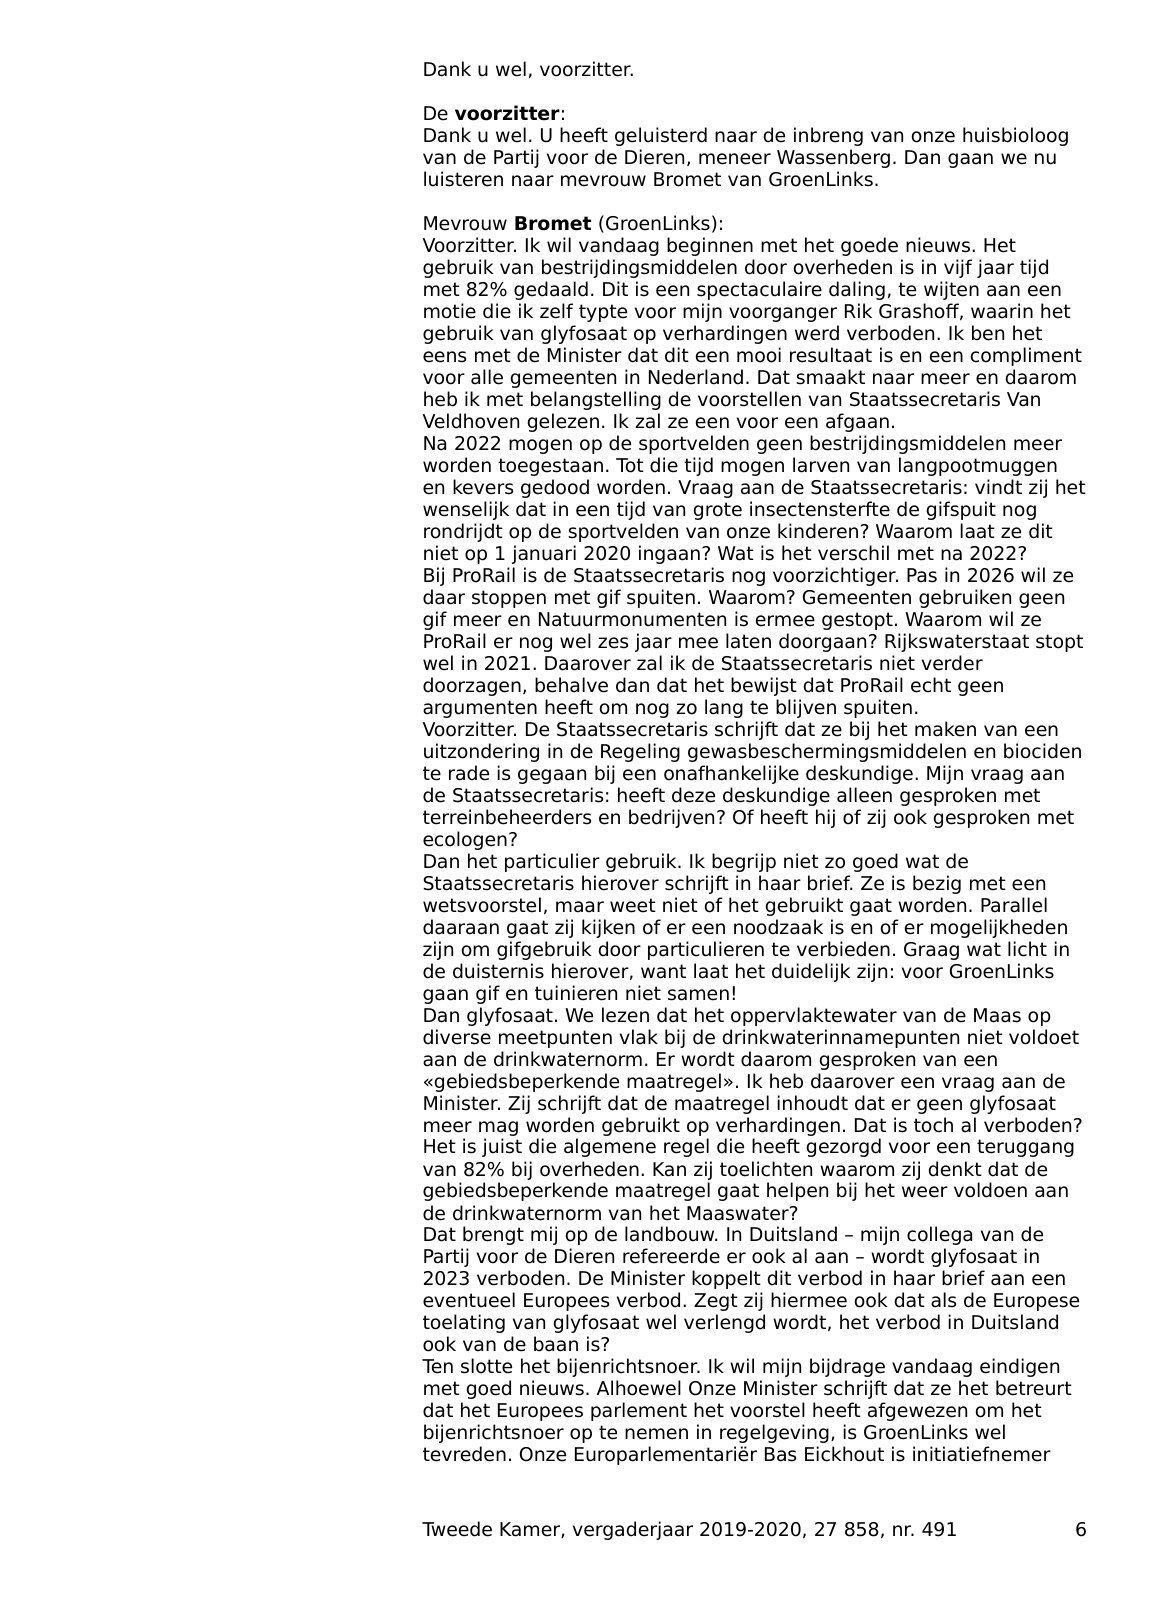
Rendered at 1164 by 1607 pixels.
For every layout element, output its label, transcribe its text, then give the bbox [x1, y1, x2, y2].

text Bij ProRail is de Staatssecretaris nog voorzichtiger. Pas in 2026 wil ze daar stoppen met gif spuiten. Waarom? Gemeenten gebruiken geen gif meer en Natuurmonumenten is ermee gestopt. Waarom wil ze ProRail er nog wel zes jaar mee laten doorgaan? Rijkswaterstaat stopt wel in 2021. Daarover zal ik de Staatssecretaris niet verder doorzagen, behalve dan dat het bewijst dat ProRail echt geen argumenten heeft om nog zo lang te blijven spuiten. [422, 565, 1087, 719]
text Voorzitter. De Staatssecretaris schrijft dat ze bij het maken van een uitzondering in de Regeling gewasbeschermingsmiddelen en biociden te rade is gegaan bij een onafhankelijke deskundige. Mijn vraag aan de Staatssecretaris: heeft deze deskundige alleen gesproken met terreinbeheerders en bedrijven? Of heeft hij of zij ook gesproken met ecologen? [422, 719, 1087, 851]
text Ten slotte het bijenrichtsnoer. Ik wil mijn bijdrage vandaag eindigen met goed nieuws. Alhoewel Onze Minister schrijft dat ze het betreurt dat het Europees parlement het voorstel heeft afgewezen om het bijenrichtsnoer op te nemen in regelgeving, is GroenLinks wel tevreden. Onze Europarlementariër Bas Eickhout is initiatiefnemer [422, 1356, 1087, 1466]
text Dan glyfosaat. We lezen dat het oppervlaktewater van de Maas op diverse meetpunten vlak bij de drinkwaterinnamepunten niet voldoet aan de drinkwaternorm. Er wordt daarom gesproken van een «gebiedsbeperkende maatregel». Ik heb daarover een vraag aan de Minister. Zij schrijft dat de maatregel inhoudt dat er geen glyfosaat meer mag worden gebruikt op verhardingen. Dat is toch al verboden? Het is juist die algemene regel die heeft gezorgd voor een teruggang van 82% bij overheden. Kan zij toelichten waarom zij denkt dat de gebiedsbeperkende maatregel gaat helpen bij het weer voldoen aan de drinkwaternorm van het Maaswater? [422, 1004, 1087, 1224]
text Dank u wel. U heeft geluisterd naar de inbreng van onze huisbioloog van de Partij voor de Dieren, meneer Wassenberg. Dan gaan we nu luisteren naar mevrouw Bromet van GroenLinks. [422, 125, 1087, 191]
text Mevrouw Bromet (GroenLinks): [422, 213, 1087, 235]
text Dat brengt mij op de landbouw. In Duitsland – mijn collega van de Partij voor de Dieren refereerde er ook al aan – wordt glyfosaat in 2023 verboden. De Minister koppelt dit verbod in haar brief aan een eventueel Europees verbod. Zegt zij hiermee ook dat als de Europese toelating van glyfosaat wel verlengd wordt, het verbod in Duitsland ook van de baan is? [422, 1224, 1087, 1356]
text Na 2022 mogen op de sportvelden geen bestrijdingsmiddelen meer worden toegestaan. Tot die tijd mogen larven van langpootmuggen en kevers gedood worden. Vraag aan de Staatssecretaris: vindt zij het wenselijk dat in een tijd van grote insectensterfte de gifspuit nog rondrijdt op de sportvelden van onze kinderen? Waarom laat ze dit niet op 1 januari 2020 ingaan? Wat is het verschil met na 2022? [422, 433, 1087, 565]
text Voorzitter. Ik wil vandaag beginnen met het goede nieuws. Het gebruik van bestrijdingsmiddelen door overheden is in vijf jaar tijd met 82% gedaald. Dit is een spectaculaire daling, te wijten aan een motie die ik zelf typte voor mijn voorganger Rik Grashoff, waarin het gebruik van glyfosaat op verhardingen werd verboden. Ik ben het eens met de Minister dat dit een mooi resultaat is en een compliment voor alle gemeenten in Nederland. Dat smaakt naar meer en daarom heb ik met belangstelling de voorstellen van Staatssecretaris Van Veldhoven gelezen. Ik zal ze een voor een afgaan. [422, 235, 1087, 433]
text De voorzitter: [422, 103, 1087, 125]
text Dan het particulier gebruik. Ik begrijp niet zo goed wat de Staatssecretaris hierover schrijft in haar brief. Ze is bezig met een wetsvoorstel, maar weet niet of het gebruikt gaat worden. Parallel daaraan gaat zij kijken of er een noodzaak is en of er mogelijkheden zijn om gifgebruik door particulieren te verbieden. Graag wat licht in de duisternis hierover, want laat het duidelijk zijn: voor GroenLinks gaan gif en tuinieren niet samen! [422, 851, 1087, 1004]
text Dank u wel, voorzitter. [422, 59, 1087, 81]
